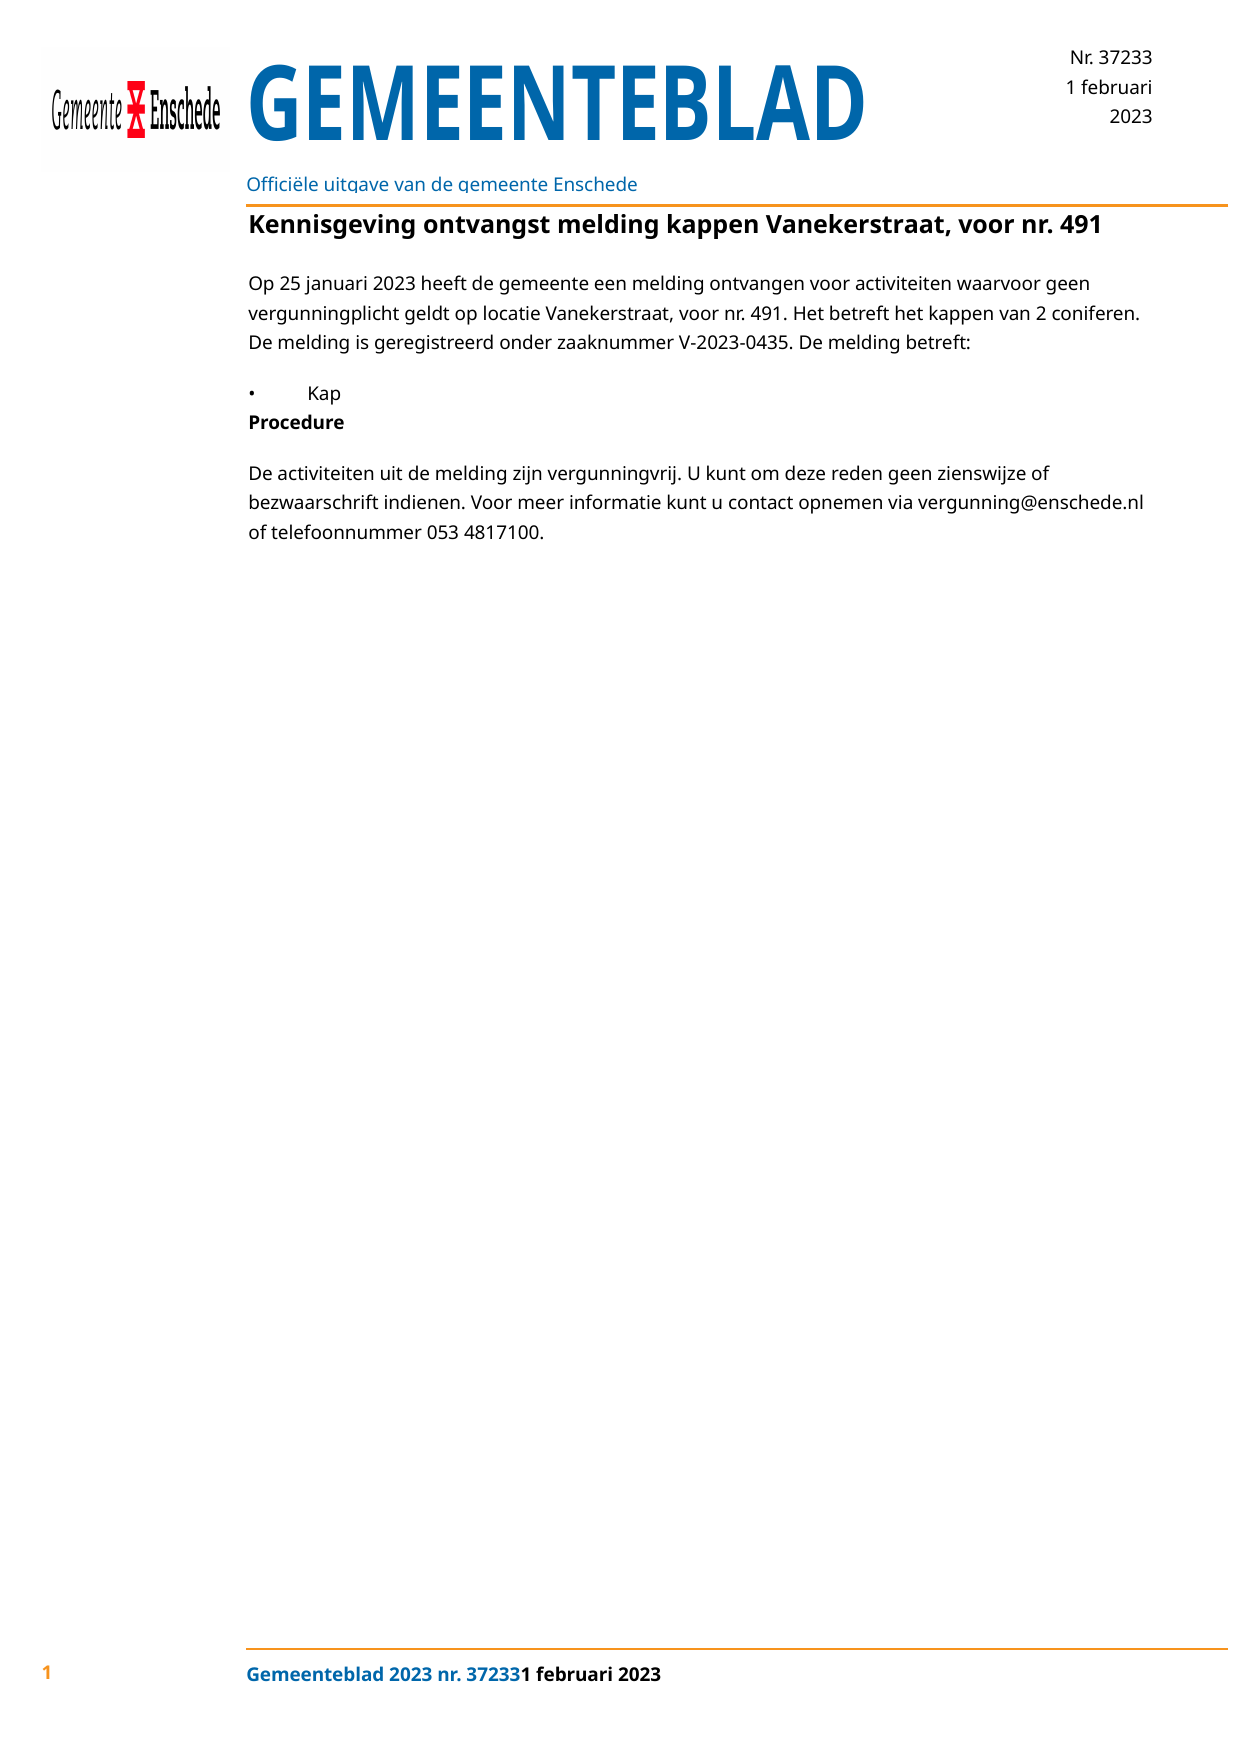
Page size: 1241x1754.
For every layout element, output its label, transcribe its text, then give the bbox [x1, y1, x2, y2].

text Kennisgeving ontvangst melding kappen Vanekerstraat, voor nr. 491 [248, 207, 1152, 241]
picture [41, 47, 231, 172]
text Procedure [248, 409, 1152, 435]
text De activiteiten uit de melding zijn vergunningvrij. U kunt om deze reden geen zienswijze of bezwaarschrift indienen. Voor meer informatie kunt u contact opnemen via vergunning@enschede.nl of telefoonnummer 053 4817100. [248, 460, 1152, 545]
list Kap [248, 380, 1152, 406]
text Op 25 januari 2023 heeft de gemeente een melding ontvangen voor activiteiten waarvoor geen vergunningplicht geldt op locatie Vanekerstraat, voor nr. 491. Het betreft het kappen van 2 coniferen. De melding is geregistreerd onder zaaknummer V-2023-0435. De melding betreft: [248, 270, 1152, 355]
